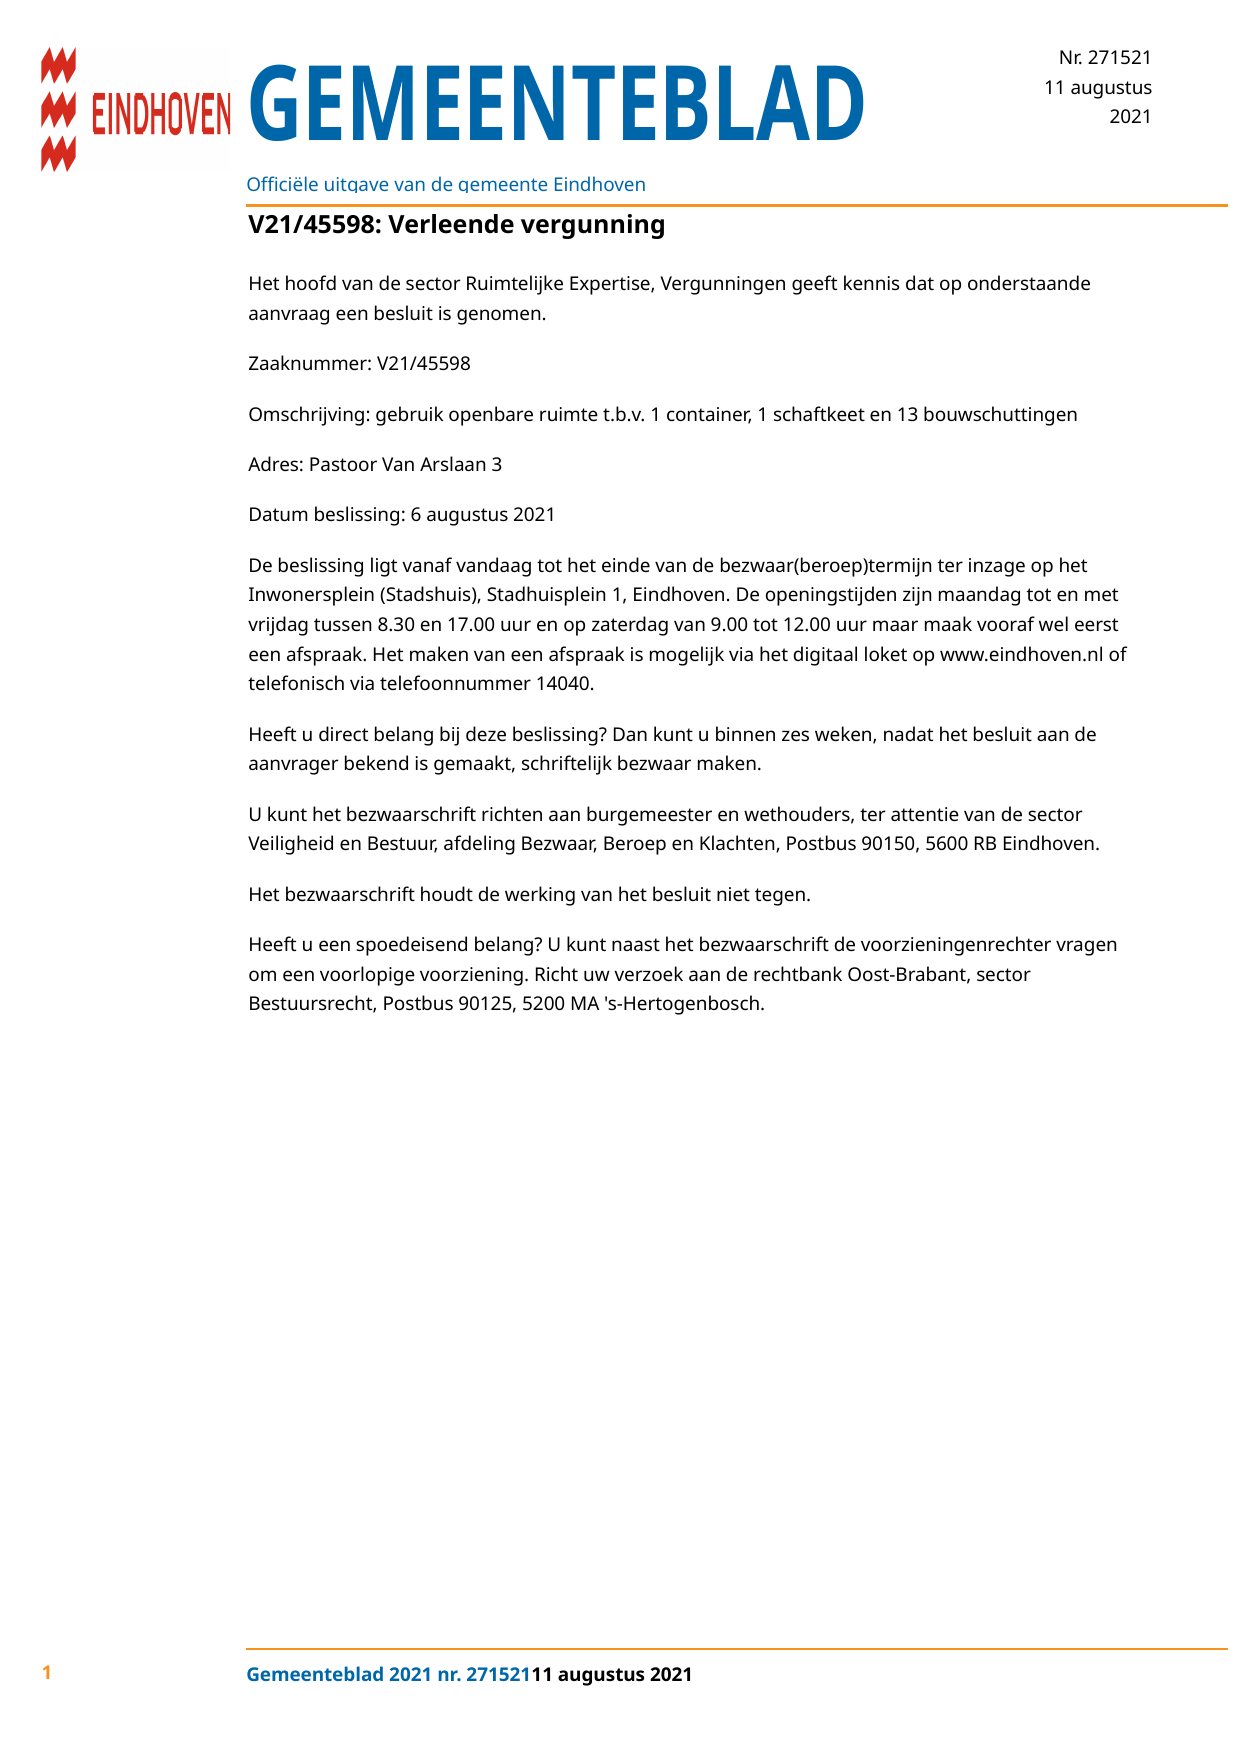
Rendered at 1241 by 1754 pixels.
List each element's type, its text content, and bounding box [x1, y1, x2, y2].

text Het hoofd van de sector Ruimtelijke Expertise, Vergunningen geeft kennis dat op onderstaande aanvraag een besluit is genomen. [248, 270, 1152, 326]
text Heeft u direct belang bij deze beslissing? Dan kunt u binnen zes weken, nadat het besluit aan de aanvrager bekend is gemaakt, schriftelijk bezwaar maken. [248, 721, 1152, 776]
text Omschrijving: gebruik openbare ruimte t.b.v. 1 container, 1 schaftkeet en 13 bouwschuttingen [248, 401, 1152, 426]
text Adres: Pastoor Van Arslaan 3 [248, 451, 1152, 477]
text Datum beslissing: 6 augustus 2021 [248, 502, 1152, 527]
picture [41, 47, 231, 172]
text De beslissing ligt vanaf vandaag tot het einde van de bezwaar(beroep)termijn ter inzage op het Inwonersplein (Stadshuis), Stadhuisplein 1, Eindhoven. De openingstijden zijn maandag tot en met vrijdag tussen 8.30 en 17.00 uur en op zaterdag van 9.00 tot 12.00 uur maar maak vooraf wel eerst een afspraak. Het maken van een afspraak is mogelijk via het digitaal loket op www.eindhoven.nl of telefonisch via telefoonnummer 14040. [248, 552, 1152, 696]
text Zaaknummer: V21/45598 [248, 350, 1152, 376]
text U kunt het bezwaarschrift richten aan burgemeester en wethouders, ter attentie van de sector Veiligheid en Bestuur, afdeling Bezwaar, Beroep en Klachten, Postbus 90150, 5600 RB Eindhoven. [248, 801, 1152, 856]
text Het bezwaarschrift houdt de werking van het besluit niet tegen. [248, 881, 1152, 906]
text V21/45598: Verleende vergunning [248, 207, 1152, 241]
text Heeft u een spoedeisend belang? U kunt naast het bezwaarschrift de voorzieningenrechter vragen om een voorlopige voorziening. Richt uw verzoek aan de rechtbank Oost-Brabant, sector Bestuursrecht, Postbus 90125, 5200 MA 's-Hertogenbosch. [248, 931, 1152, 1016]
